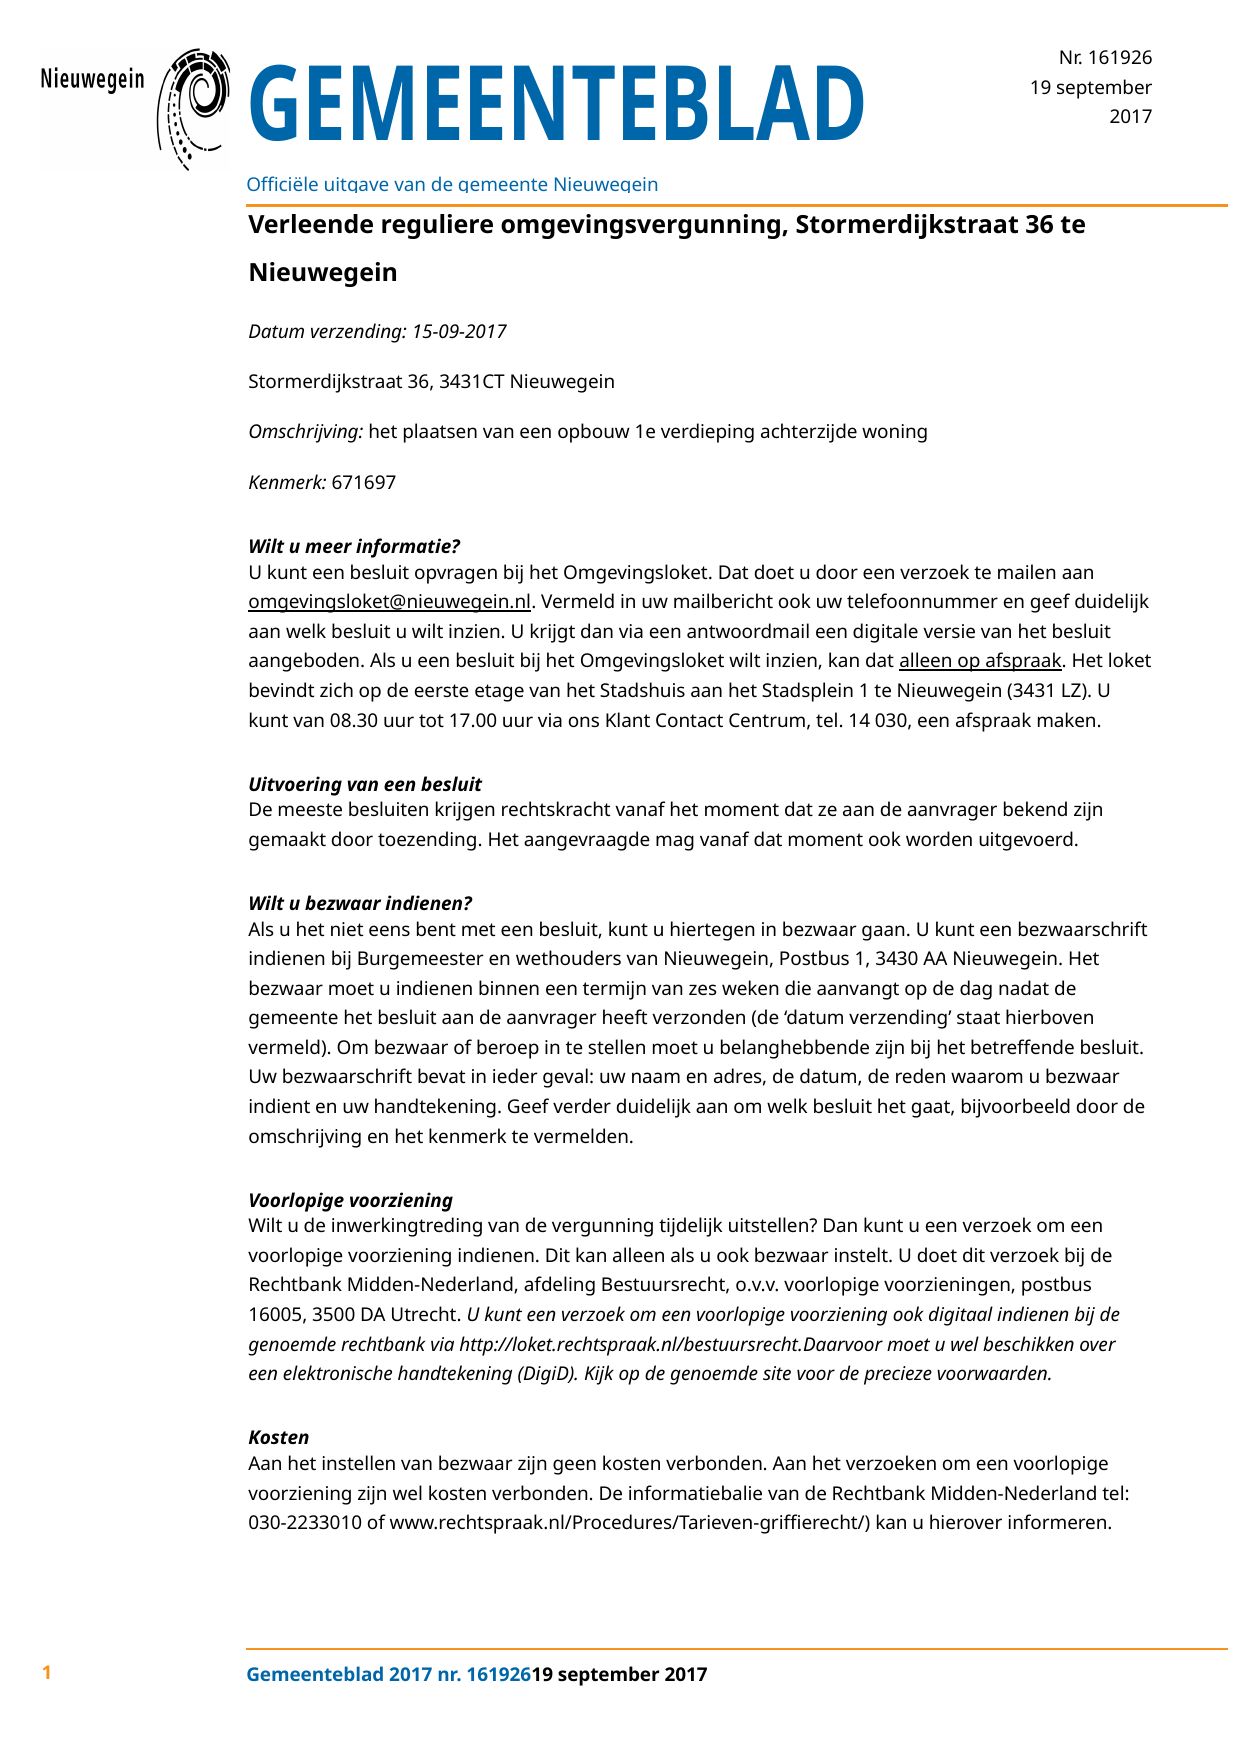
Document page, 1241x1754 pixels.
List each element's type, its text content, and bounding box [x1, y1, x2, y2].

text Kenmerk: 671697 [248, 469, 1152, 495]
text De meeste besluiten krijgen rechtskracht vanaf het moment dat ze aan de aanvrager bekend zijn gemaakt door toezending. Het aangevraagde mag vanaf dat moment ook worden uitgevoerd. [248, 796, 1152, 852]
text Verleende reguliere omgevingsvergunning, Stormerdijkstraat 36 te Nieuwegein [248, 207, 1152, 288]
text Omschrijving: het plaatsen van een opbouw 1e verdieping achterzijde woning [248, 419, 1152, 444]
text Als u het niet eens bent met een besluit, kunt u hiertegen in bezwaar gaan. U kunt een bezwaarschrift indienen bij Burgemeester en wethouders van Nieuwegein, Postbus 1, 3430 AA Nieuwegein. Het bezwaar moet u indienen binnen een termijn van zes weken die aanvangt op de dag nadat de gemeente het besluit aan de aanvrager heeft verzonden (de ‘datum verzending’ staat hierboven vermeld). Om bezwaar of beroep in te stellen moet u belanghebbende zijn bij het betreffende besluit. Uw bezwaarschrift bevat in ieder geval: uw naam en adres, de datum, de reden waarom u bezwaar indient en uw handtekening. Geef verder duidelijk aan om welk besluit het gaat, bijvoorbeeld door de omschrijving en het kenmerk te vermelden. [248, 916, 1152, 1148]
text Wilt u de inwerkingtreding van de vergunning tijdelijk uitstellen? Dan kunt u een verzoek om een voorlopige voorziening indienen. Dit kan alleen als u ook bezwaar instelt. U doet dit verzoek bij de Rechtbank Midden-Nederland, afdeling Bestuursrecht, o.v.v. voorlopige voorzieningen, postbus 16005, 3500 DA Utrecht. U kunt een verzoek om een voorlopige voorziening ook digitaal indienen bij de genoemde rechtbank via http://loket.rechtspraak.nl/bestuursrecht.Daarvoor moet u wel beschikken over een elektronische handtekening (DigiD). Kijk op de genoemde site voor de precieze voorwaarden. [248, 1212, 1152, 1386]
text Datum verzending: 15-09-2017 [248, 318, 1152, 344]
text Kosten [248, 1424, 1152, 1450]
text Stormerdijkstraat 36, 3431CT Nieuwegein [248, 368, 1152, 394]
text Aan het instellen van bezwaar zijn geen kosten verbonden. Aan het verzoeken om een voorlopige voorziening zijn wel kosten verbonden. De informatiebalie van de Rechtbank Midden-Nederland tel: 030-2233010 of www.rechtspraak.nl/Procedures/Tarieven-griffierecht/) kan u hierover informeren. [248, 1450, 1152, 1535]
picture [41, 47, 231, 172]
text Uitvoering van een besluit [248, 771, 1152, 796]
text Voorlopige voorziening [248, 1187, 1152, 1212]
text Wilt u bezwaar indienen? [248, 890, 1152, 916]
text Wilt u meer informatie? [248, 533, 1152, 559]
text U kunt een besluit opvragen bij het Omgevingsloket. Dat doet u door een verzoek te mailen aan omgevingsloket@nieuwegein.nl. Vermeld in uw mailbericht ook uw telefoonnummer en geef duidelijk aan welk besluit u wilt inzien. U krijgt dan via een antwoordmail een digitale versie van het besluit aangeboden. Als u een besluit bij het Omgevingsloket wilt inzien, kan dat alleen op afspraak. Het loket bevindt zich op de eerste etage van het Stadshuis aan het Stadsplein 1 te Nieuwegein (3431 LZ). U kunt van 08.30 uur tot 17.00 uur via ons Klant Contact Centrum, tel. 14 030, een afspraak maken. [248, 559, 1152, 732]
